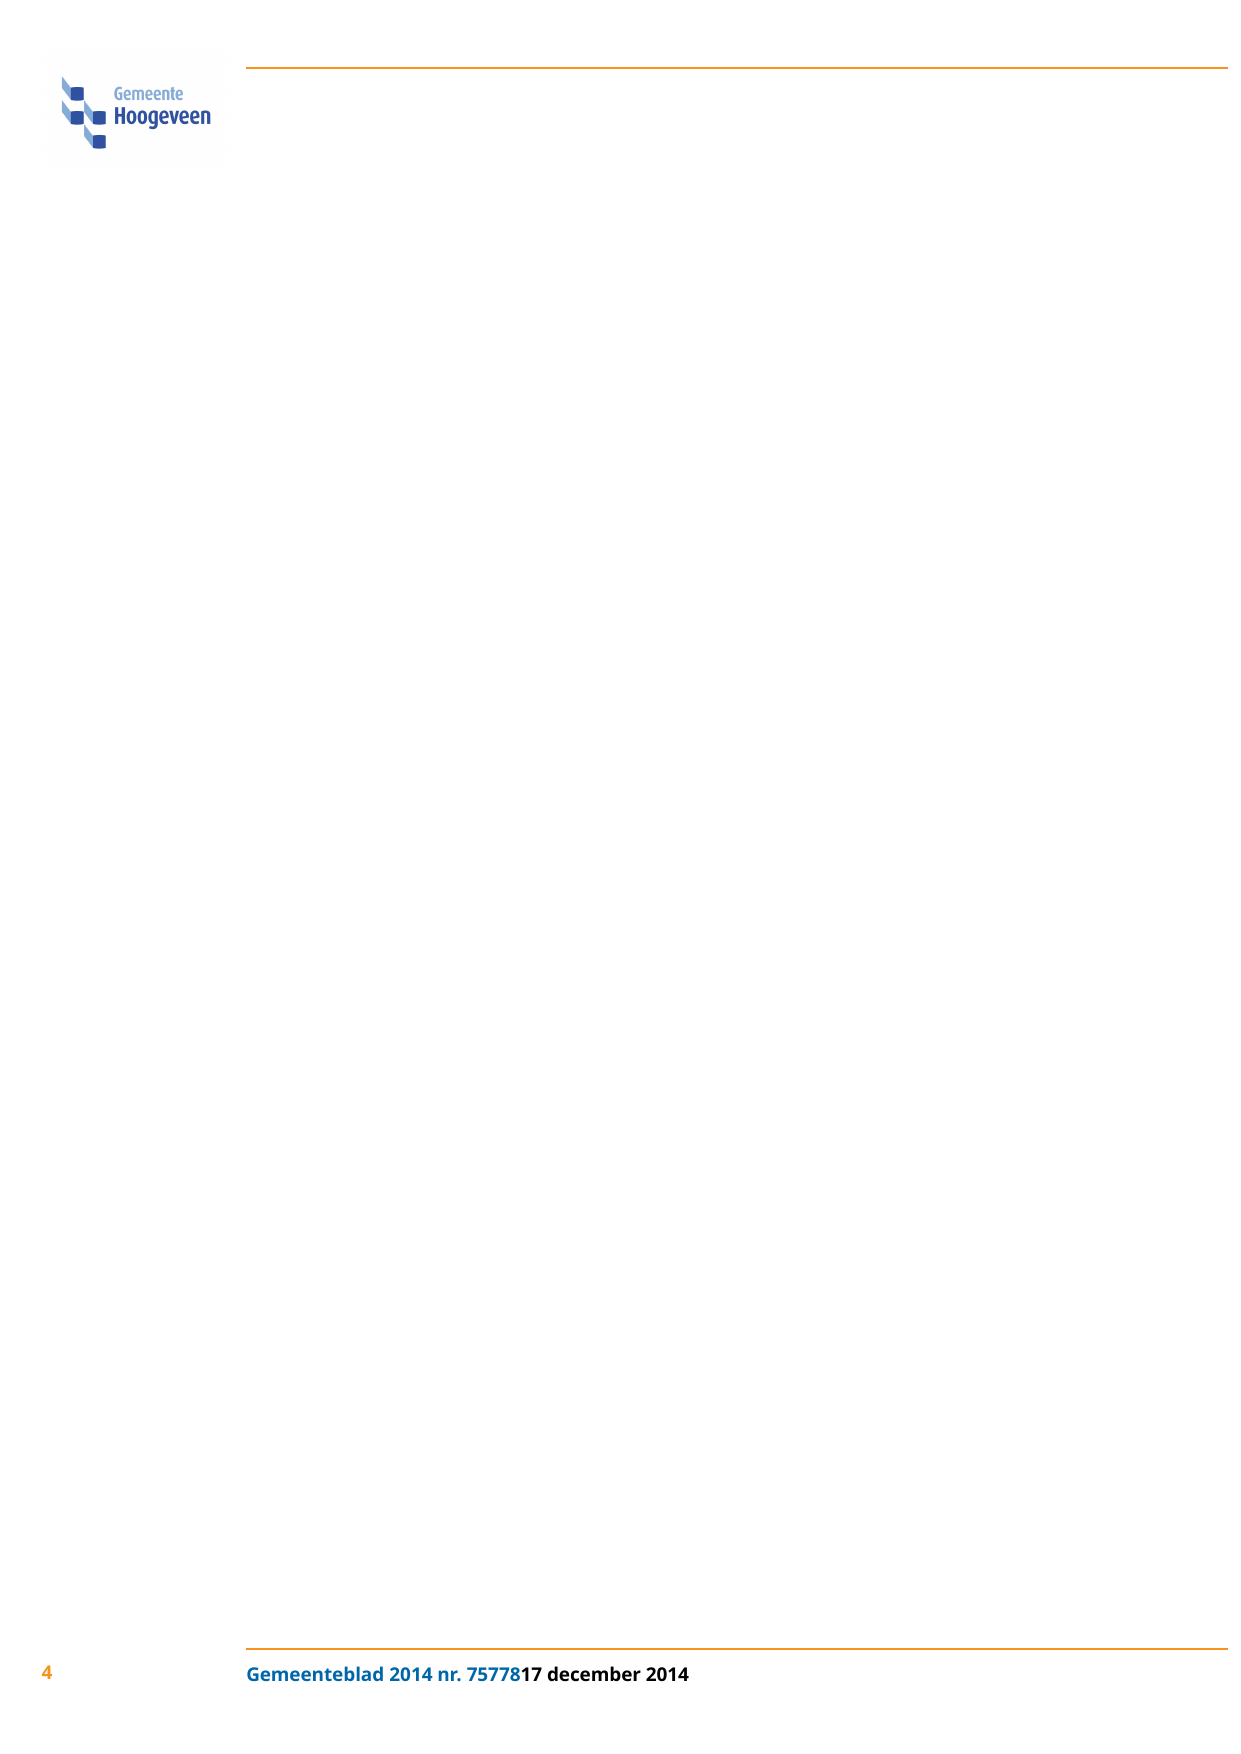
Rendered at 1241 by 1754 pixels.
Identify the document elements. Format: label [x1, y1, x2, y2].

picture [41, 47, 231, 172]
